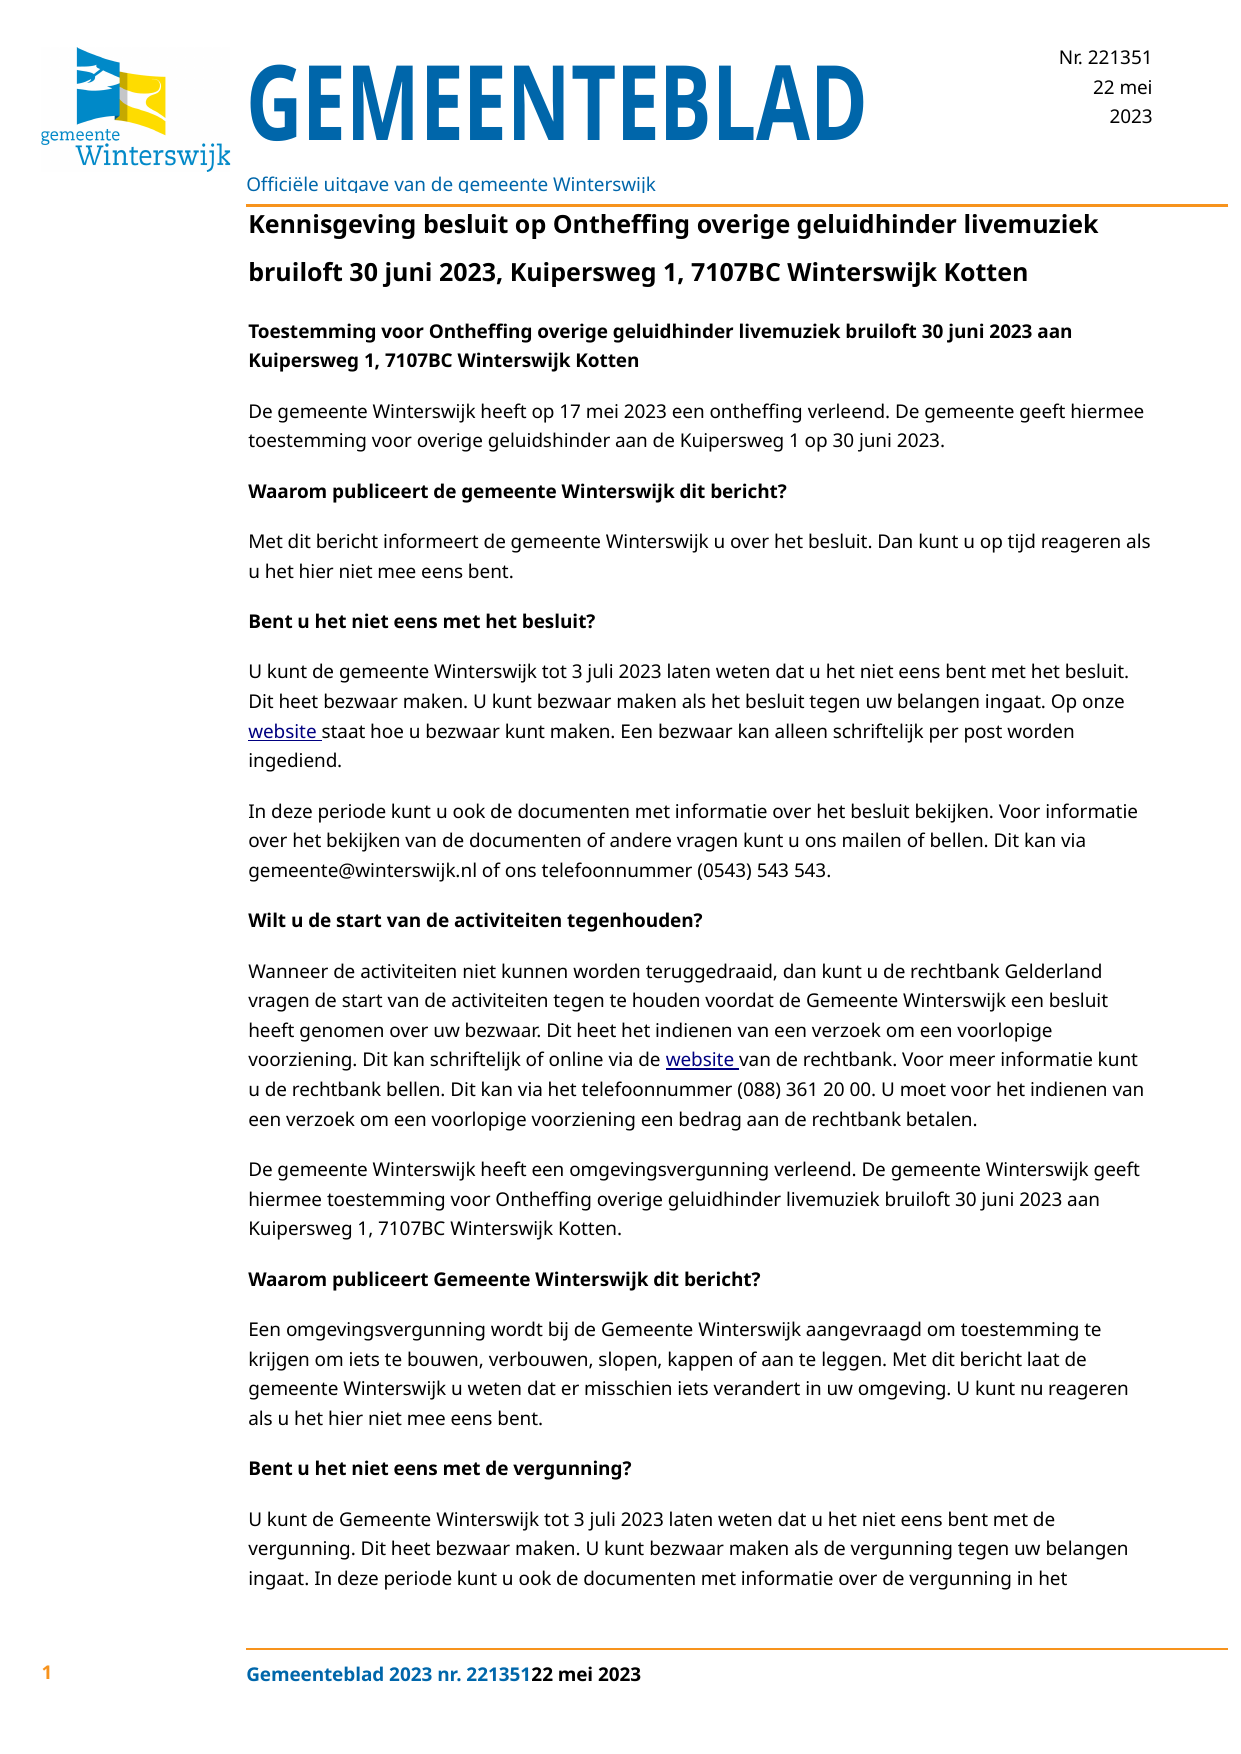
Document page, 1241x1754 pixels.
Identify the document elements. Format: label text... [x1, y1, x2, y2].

text Bent u het niet eens met het besluit? [248, 608, 1152, 634]
text In deze periode kunt u ook de documenten met informatie over het besluit bekijken. Voor informatie over het bekijken van de documenten of andere vragen kunt u ons mailen of bellen. Dit kan via gemeente@winterswijk.nl of ons telefoonnummer (0543) 543 543. [248, 798, 1152, 883]
text Waarom publiceert de gemeente Winterswijk dit bericht? [248, 478, 1152, 504]
text U kunt de Gemeente Winterswijk tot 3 juli 2023 laten weten dat u het niet eens bent met de vergunning. Dit heet bezwaar maken. U kunt bezwaar maken als de vergunning tegen uw belangen ingaat. In deze periode kunt u ook de documenten met informatie over de vergunning in het [248, 1506, 1152, 1591]
text De gemeente Winterswijk heeft op 17 mei 2023 een ontheffing verleend. De gemeente geeft hiermee toestemming voor overige geluidshinder aan de Kuipersweg 1 op 30 juni 2023. [248, 398, 1152, 453]
text Wanneer de activiteiten niet kunnen worden teruggedraaid, dan kunt u de rechtbank Gelderland vragen de start van de activiteiten tegen te houden voordat de Gemeente Winterswijk een besluit heeft genomen over uw bezwaar. Dit heet het indienen van een verzoek om een voorlopige voorziening. Dit kan schriftelijk of online via de website van de rechtbank. Voor meer informatie kunt u de rechtbank bellen. Dit kan via het telefoonnummer (088) 361 20 00. U moet voor het indienen van een verzoek om een voorlopige voorziening een bedrag aan de rechtbank betalen. [248, 958, 1152, 1132]
picture [41, 47, 231, 172]
text Waarom publiceert Gemeente Winterswijk dit bericht? [248, 1266, 1152, 1292]
text Wilt u de start van de activiteiten tegenhouden? [248, 907, 1152, 933]
text De gemeente Winterswijk heeft een omgevingsvergunning verleend. De gemeente Winterswijk geeft hiermee toestemming voor Ontheffing overige geluidhinder livemuziek bruiloft 30 juni 2023 aan Kuipersweg 1, 7107BC Winterswijk Kotten. [248, 1156, 1152, 1241]
text Toestemming voor Ontheffing overige geluidhinder livemuziek bruiloft 30 juni 2023 aan Kuipersweg 1, 7107BC Winterswijk Kotten [248, 318, 1152, 373]
text U kunt de gemeente Winterswijk tot 3 juli 2023 laten weten dat u het niet eens bent met het besluit. Dit heet bezwaar maken. U kunt bezwaar maken als het besluit tegen uw belangen ingaat. Op onze website staat hoe u bezwaar kunt maken. Een bezwaar kan alleen schriftelijk per post worden ingediend. [248, 659, 1152, 773]
text Kennisgeving besluit op Ontheffing overige geluidhinder livemuziek bruiloft 30 juni 2023, Kuipersweg 1, 7107BC Winterswijk Kotten [248, 207, 1152, 288]
text Een omgevingsvergunning wordt bij de Gemeente Winterswijk aangevraagd om toestemming te krijgen om iets te bouwen, verbouwen, slopen, kappen of aan te leggen. Met dit bericht laat de gemeente Winterswijk u weten dat er misschien iets verandert in uw omgeving. U kunt nu reageren als u het hier niet mee eens bent. [248, 1316, 1152, 1431]
text Bent u het niet eens met de vergunning? [248, 1455, 1152, 1481]
text Met dit bericht informeert de gemeente Winterswijk u over het besluit. Dan kunt u op tijd reageren als u het hier niet mee eens bent. [248, 528, 1152, 584]
picture [225, 153, 231, 162]
